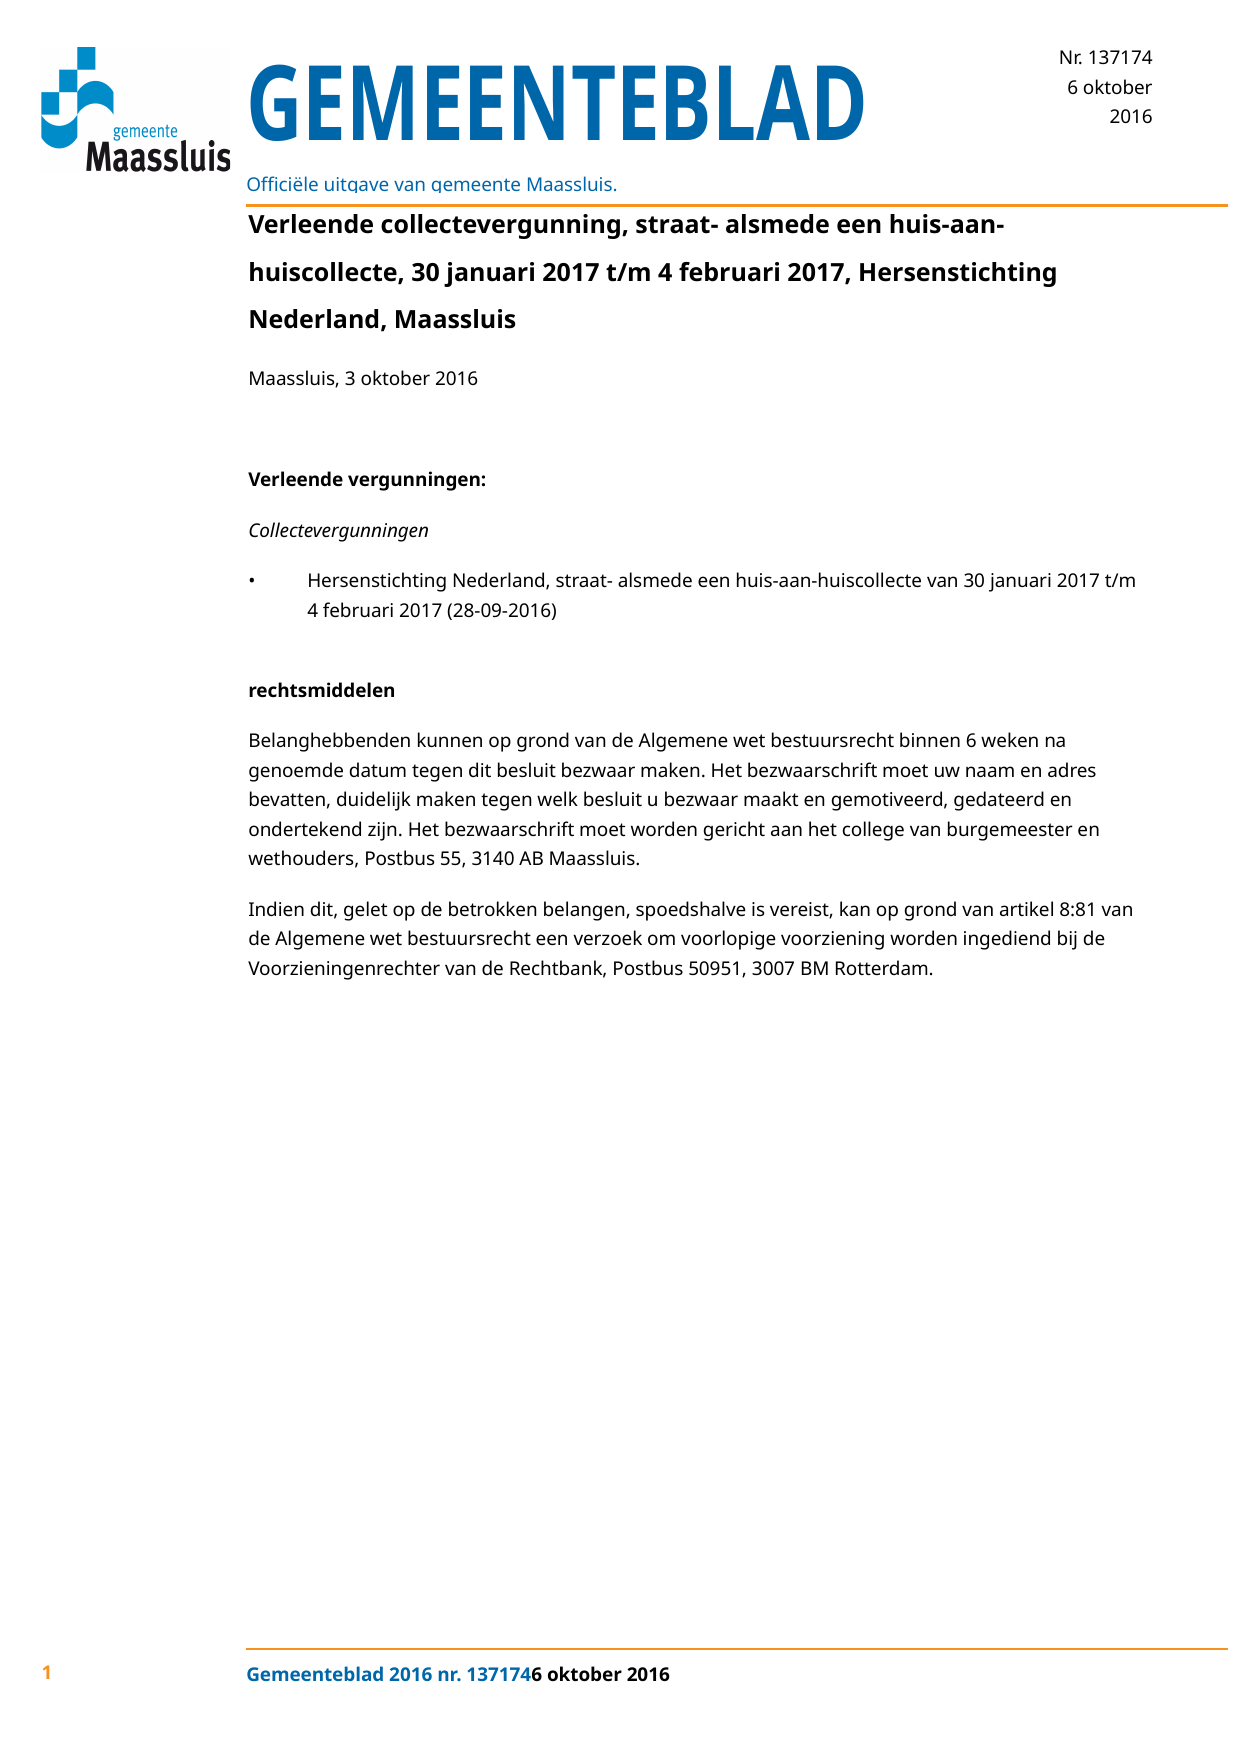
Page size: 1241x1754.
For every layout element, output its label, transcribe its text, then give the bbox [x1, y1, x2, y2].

picture [41, 47, 77, 92]
text Collectevergunningen [248, 517, 1152, 542]
text Verleende collectevergunning, straat- alsmede een huis-aan-huiscollecte, 30 januari 2017 t/m 4 februari 2017, Hersenstichting Nederland, Maassluis [248, 207, 1152, 336]
text rechtsmiddelen [248, 677, 1152, 702]
text Indien dit, gelet op de betrokken belangen, spoedshalve is vereist, kan op grond van artikel 8:81 van de Algemene wet bestuursrecht een verzoek om voorlopige voorziening worden ingediend bij de Voorzieningenrechter van de Rechtbank, Postbus 50951, 3007 BM Rotterdam. [248, 896, 1152, 981]
text Maassluis, 3 oktober 2016 [248, 366, 1152, 391]
picture [41, 47, 231, 172]
text Verleende vergunningen: [248, 466, 1152, 492]
text Belanghebbenden kunnen op grond van de Algemene wet bestuursrecht binnen 6 weken na genoemde datum tegen dit besluit bezwaar maken. Het bezwaarschrift moet uw naam en adres bevatten, duidelijk maken tegen welk besluit u bezwaar maakt en gemotiveerd, gedateerd en ondertekend zijn. Het bezwaarschrift moet worden gericht aan het college van burgemeester en wethouders, Postbus 55, 3140 AB Maassluis. [248, 727, 1152, 871]
list Hersenstichting Nederland, straat- alsmede een huis-aan-huiscollecte van 30 januari 2017 t/m 4 februari 2017 (28-09-2016) [248, 567, 1152, 622]
